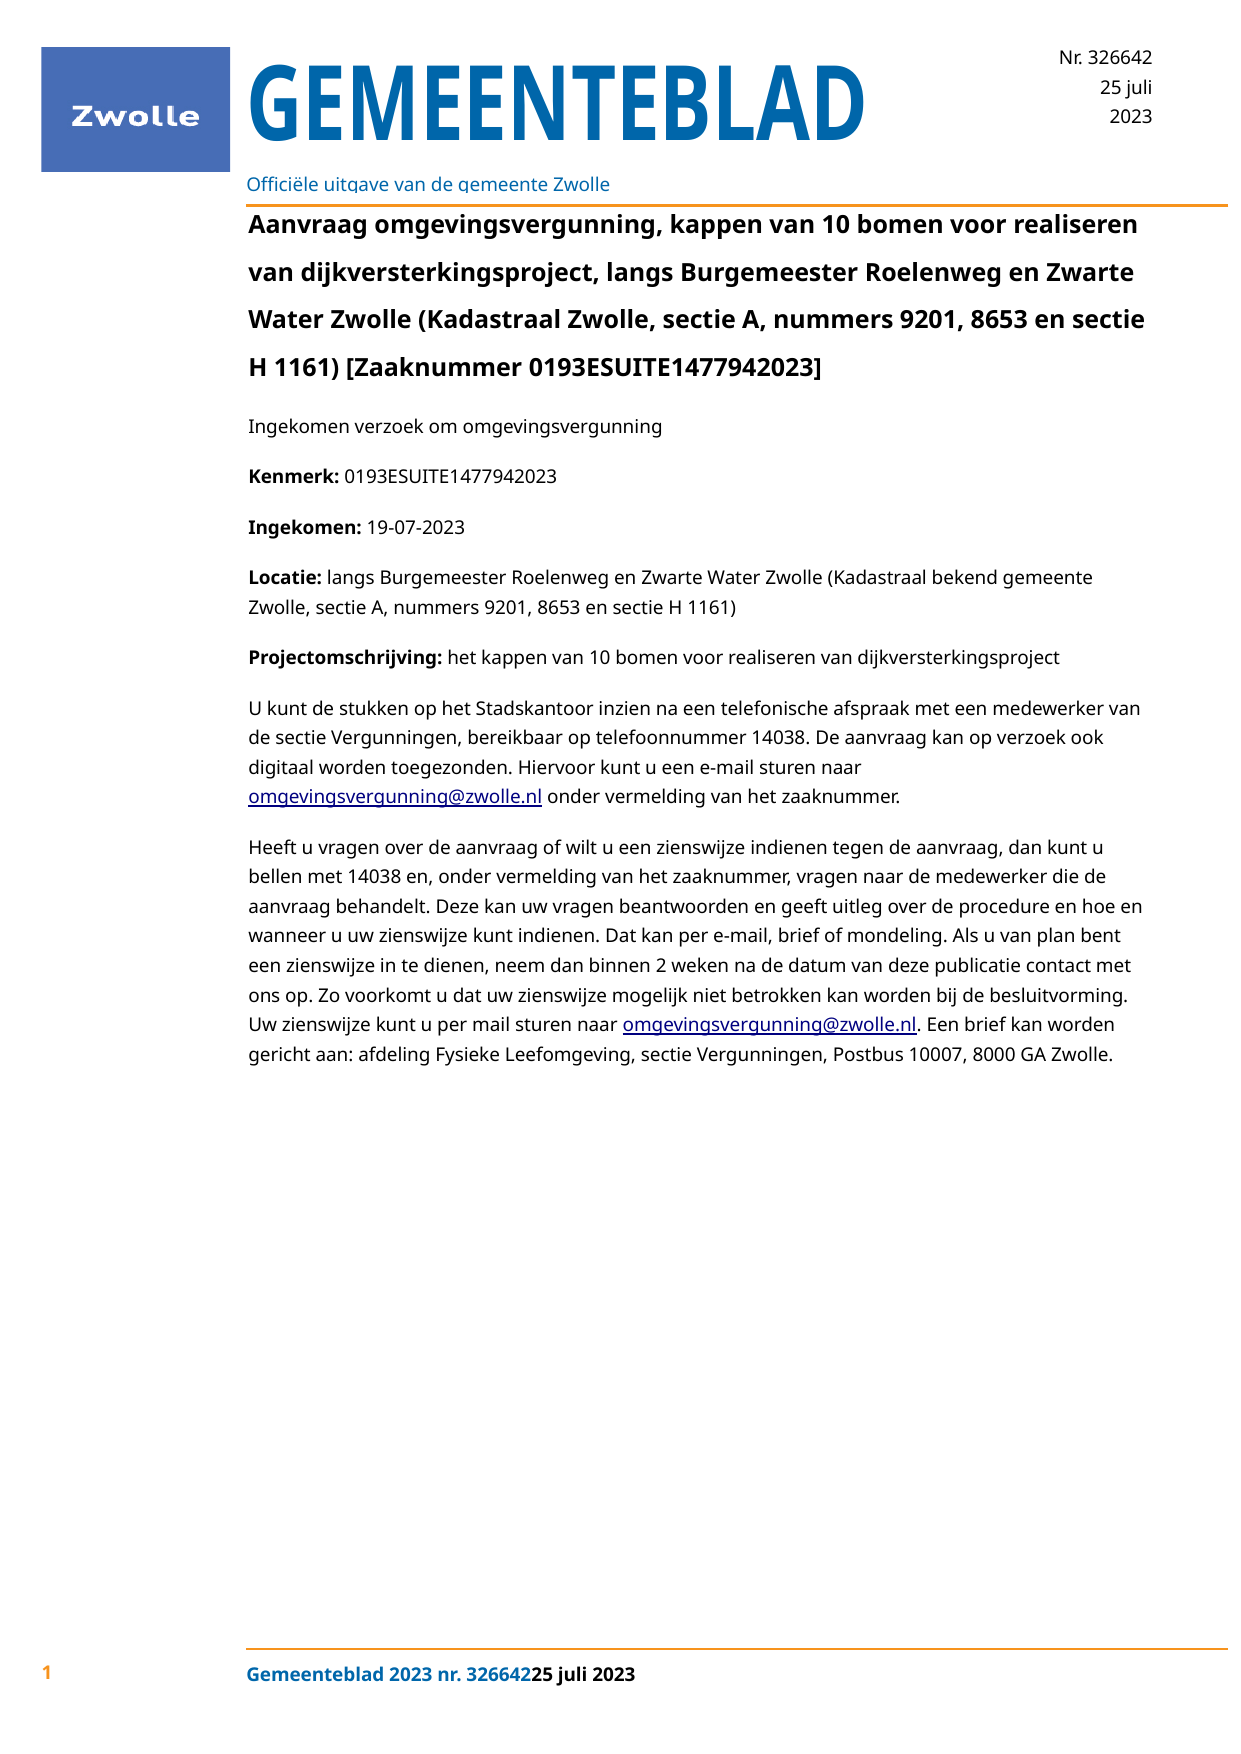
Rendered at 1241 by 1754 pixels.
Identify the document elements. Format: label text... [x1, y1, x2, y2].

text Aanvraag omgevingsvergunning, kappen van 10 bomen voor realiseren van dijkversterkingsproject, langs Burgemeester Roelenweg en Zwarte Water Zwolle (Kadastraal Zwolle, sectie A, nummers 9201, 8653 en sectie H 1161) [Zaaknummer 0193ESUITE1477942023] [248, 207, 1152, 384]
picture [41, 47, 231, 172]
text U kunt de stukken op het Stadskantoor inzien na een telefonische afspraak met een medewerker van de sectie Vergunningen, bereikbaar op telefoonnummer 14038. De aanvraag kan op verzoek ook digitaal worden toegezonden. Hiervoor kunt u een e-mail sturen naar omgevingsvergunning@zwolle.nl onder vermelding van het zaaknummer. [248, 695, 1152, 809]
text Locatie: langs Burgemeester Roelenweg en Zwarte Water Zwolle (Kadastraal bekend gemeente Zwolle, sectie A, nummers 9201, 8653 en sectie H 1161) [248, 564, 1152, 620]
text Heeft u vragen over de aanvraag of wilt u een zienswijze indienen tegen de aanvraag, dan kunt u bellen met 14038 en, onder vermelding van het zaaknummer, vragen naar de medewerker die de aanvraag behandelt. Deze kan uw vragen beantwoorden en geeft uitleg over de procedure en hoe en wanneer u uw zienswijze kunt indienen. Dat kan per e-mail, brief of mondeling. Als u van plan bent een zienswijze in te dienen, neem dan binnen 2 weken na de datum van deze publicatie contact met ons op. Zo voorkomt u dat uw zienswijze mogelijk niet betrokken kan worden bij de besluitvorming. Uw zienswijze kunt u per mail sturen naar omgevingsvergunning@zwolle.nl. Een brief kan worden gericht aan: afdeling Fysieke Leefomgeving, sectie Vergunningen, Postbus 10007, 8000 GA Zwolle. [248, 834, 1152, 1067]
text Projectomschrijving: het kappen van 10 bomen voor realiseren van dijkversterkingsproject [248, 644, 1152, 670]
text Kenmerk: 0193ESUITE1477942023 [248, 463, 1152, 489]
text Ingekomen verzoek om omgevingsvergunning [248, 413, 1152, 439]
text Ingekomen: 19-07-2023 [248, 514, 1152, 540]
